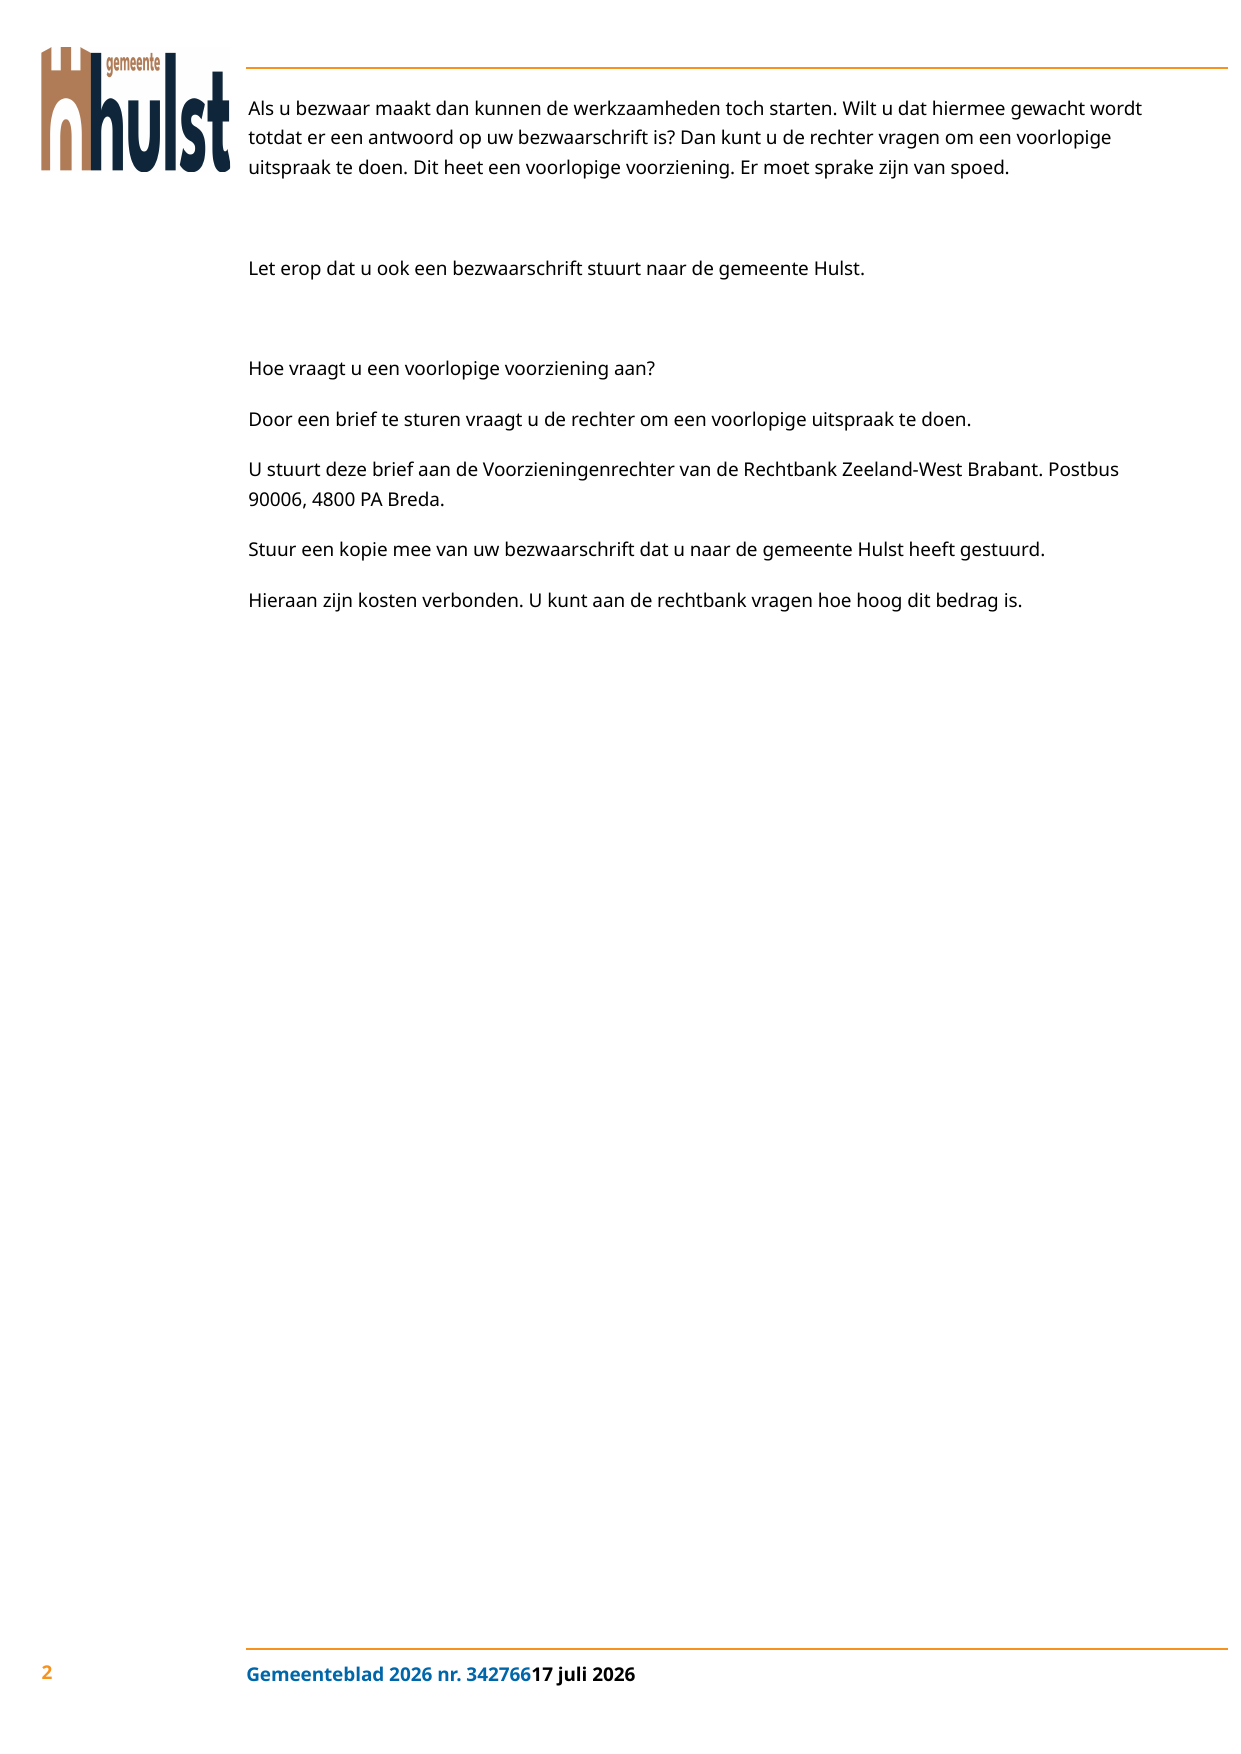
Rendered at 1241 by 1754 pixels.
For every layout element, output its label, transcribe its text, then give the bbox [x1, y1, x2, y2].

text Let erop dat u ook een bezwaarschrift stuurt naar de gemeente Hulst. [248, 255, 1152, 281]
text Stuur een kopie mee van uw bezwaarschrift dat u naar de gemeente Hulst heeft gestuurd. [248, 536, 1152, 562]
text Als u bezwaar maakt dan kunnen de werkzaamheden toch starten. Wilt u dat hiermee gewacht wordt totdat er een antwoord op uw bezwaarschrift is? Dan kunt u de rechter vragen om een voorlopige uitspraak te doen. Dit heet een voorlopige voorziening. Er moet sprake zijn van spoed. [248, 95, 1152, 180]
picture [41, 47, 231, 172]
text Hieraan zijn kosten verbonden. U kunt aan de rechtbank vragen hoe hoog dit bedrag is. [248, 587, 1152, 613]
text Hoe vraagt u een voorlopige voorziening aan? [248, 356, 1152, 381]
text U stuurt deze brief aan de Voorzieningenrechter van de Rechtbank Zeeland-West Brabant. Postbus 90006, 4800 PA Breda. [248, 456, 1152, 512]
text Door een brief te sturen vraagt u de rechter om een voorlopige uitspraak te doen. [248, 406, 1152, 432]
